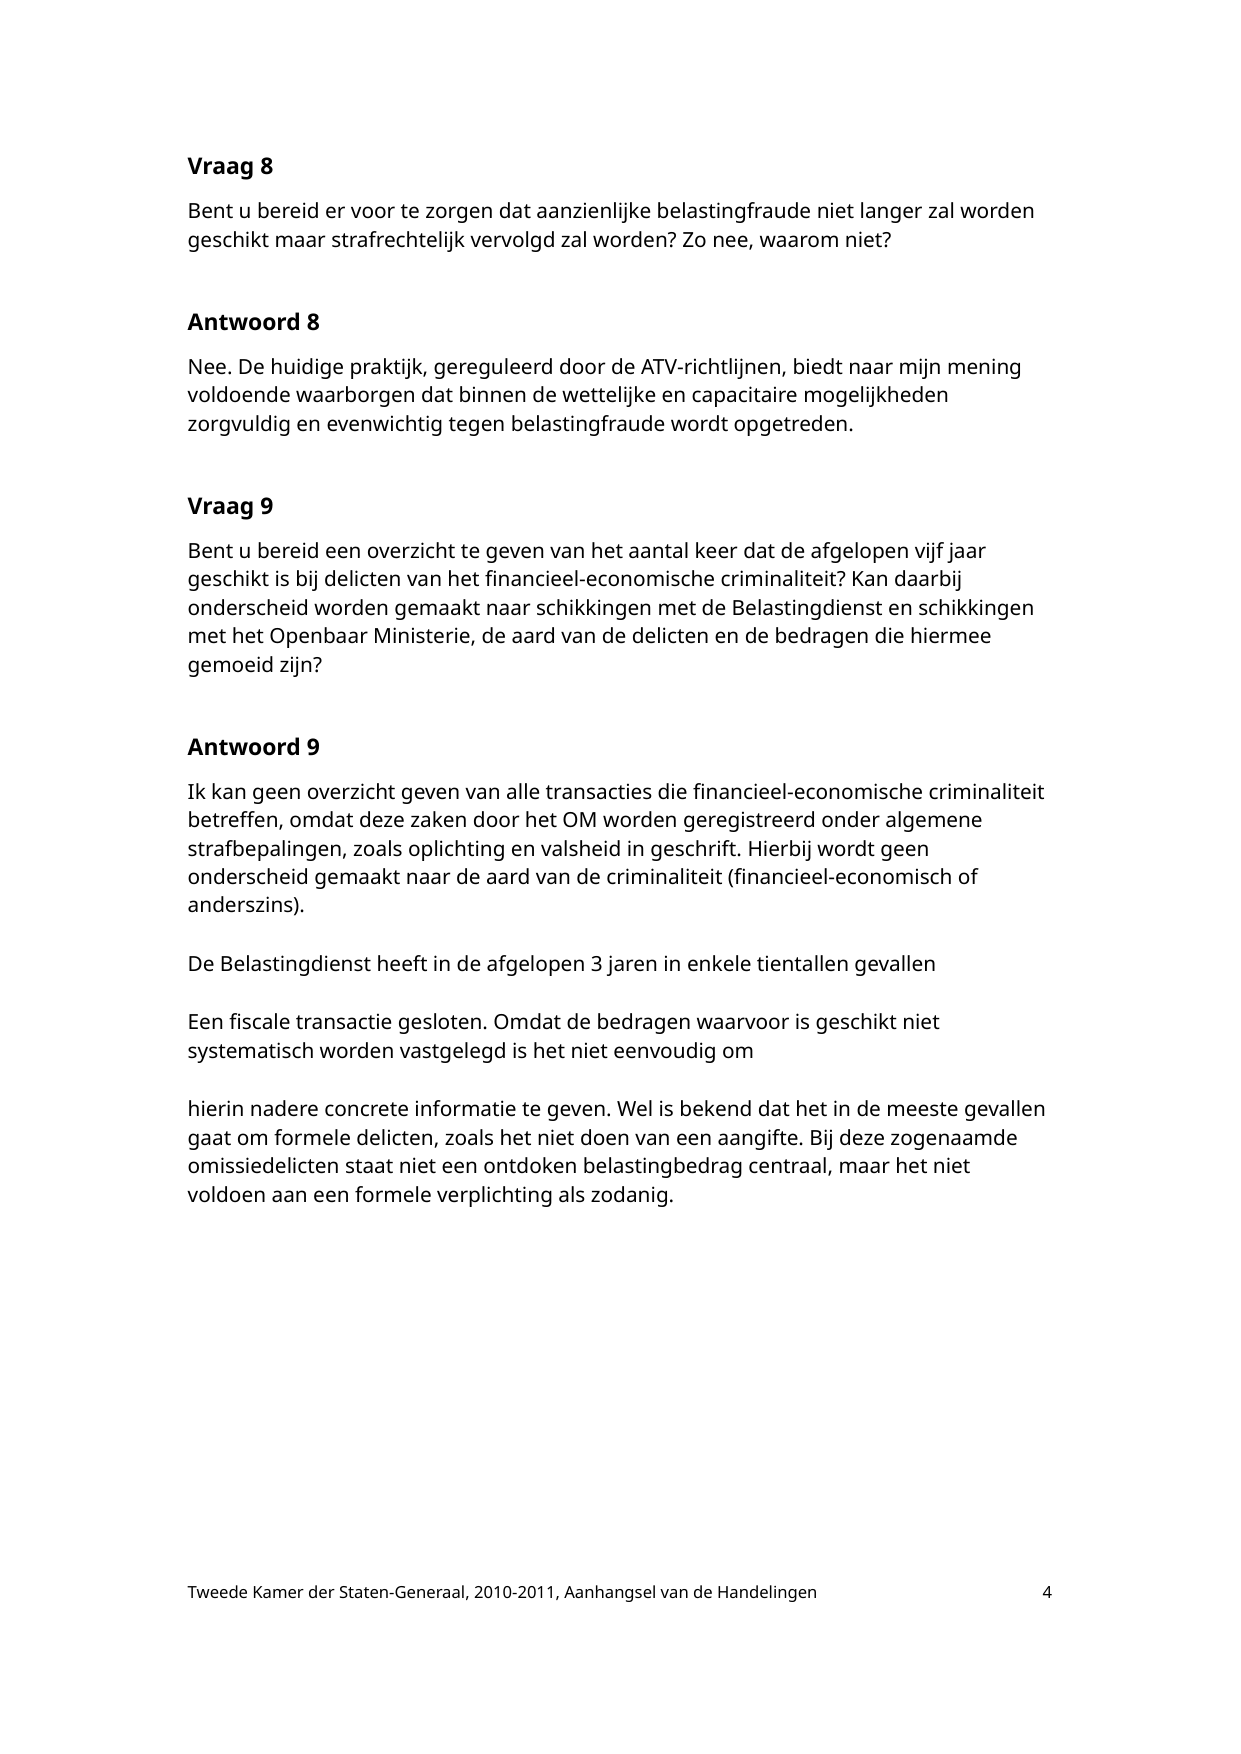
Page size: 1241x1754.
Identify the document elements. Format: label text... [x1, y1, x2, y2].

subtitle Vraag 8 [187, 150, 1053, 181]
text Bent u bereid er voor te zorgen dat aanzienlijke belastingfraude niet langer zal worden geschikt maar strafrechtelijk vervolgd zal worden? Zo nee, waarom niet? [187, 196, 1053, 253]
subtitle Vraag 9 [187, 490, 1053, 521]
text Bent u bereid een overzicht te geven van het aantal keer dat de afgelopen vijf jaar geschikt is bij delicten van het financieel-economische criminaliteit? Kan daarbij onderscheid worden gemaakt naar schikkingen met de Belastingdienst en schikkingen met het Openbaar Ministerie, de aard van de delicten en de bedragen die hiermee gemoeid zijn? [187, 536, 1053, 678]
text hierin nadere concrete informatie te geven. Wel is bekend dat het in de meeste gevallen gaat om formele delicten, zoals het niet doen van een aangifte. Bij deze zogenaamde omissiedelicten staat niet een ontdoken belastingbedrag centraal, maar het niet voldoen aan een formele verplichting als zodanig. [187, 1094, 1053, 1208]
text Een fiscale transactie gesloten. Omdat de bedragen waarvoor is geschikt niet systematisch worden vastgelegd is het niet eenvoudig om [187, 1007, 1053, 1064]
text Ik kan geen overzicht geven van alle transacties die financieel-economische criminaliteit betreffen, omdat deze zaken door het OM worden geregistreerd onder algemene strafbepalingen, zoals oplichting en valsheid in geschrift. Hierbij wordt geen onderscheid gemaakt naar de aard van de criminaliteit (financieel-economisch of anderszins). [187, 777, 1053, 919]
text De Belastingdienst heeft in de afgelopen 3 jaren in enkele tientallen gevallen [187, 949, 1053, 977]
text Nee. De huidige praktijk, gereguleerd door de ATV-richtlijnen, biedt naar mijn mening voldoende waarborgen dat binnen de wettelijke en capacitaire mogelijkheden zorgvuldig en evenwichtig tegen belastingfraude wordt opgetreden. [187, 352, 1053, 437]
subtitle Antwoord 9 [187, 731, 1053, 762]
subtitle Antwoord 8 [187, 306, 1053, 337]
